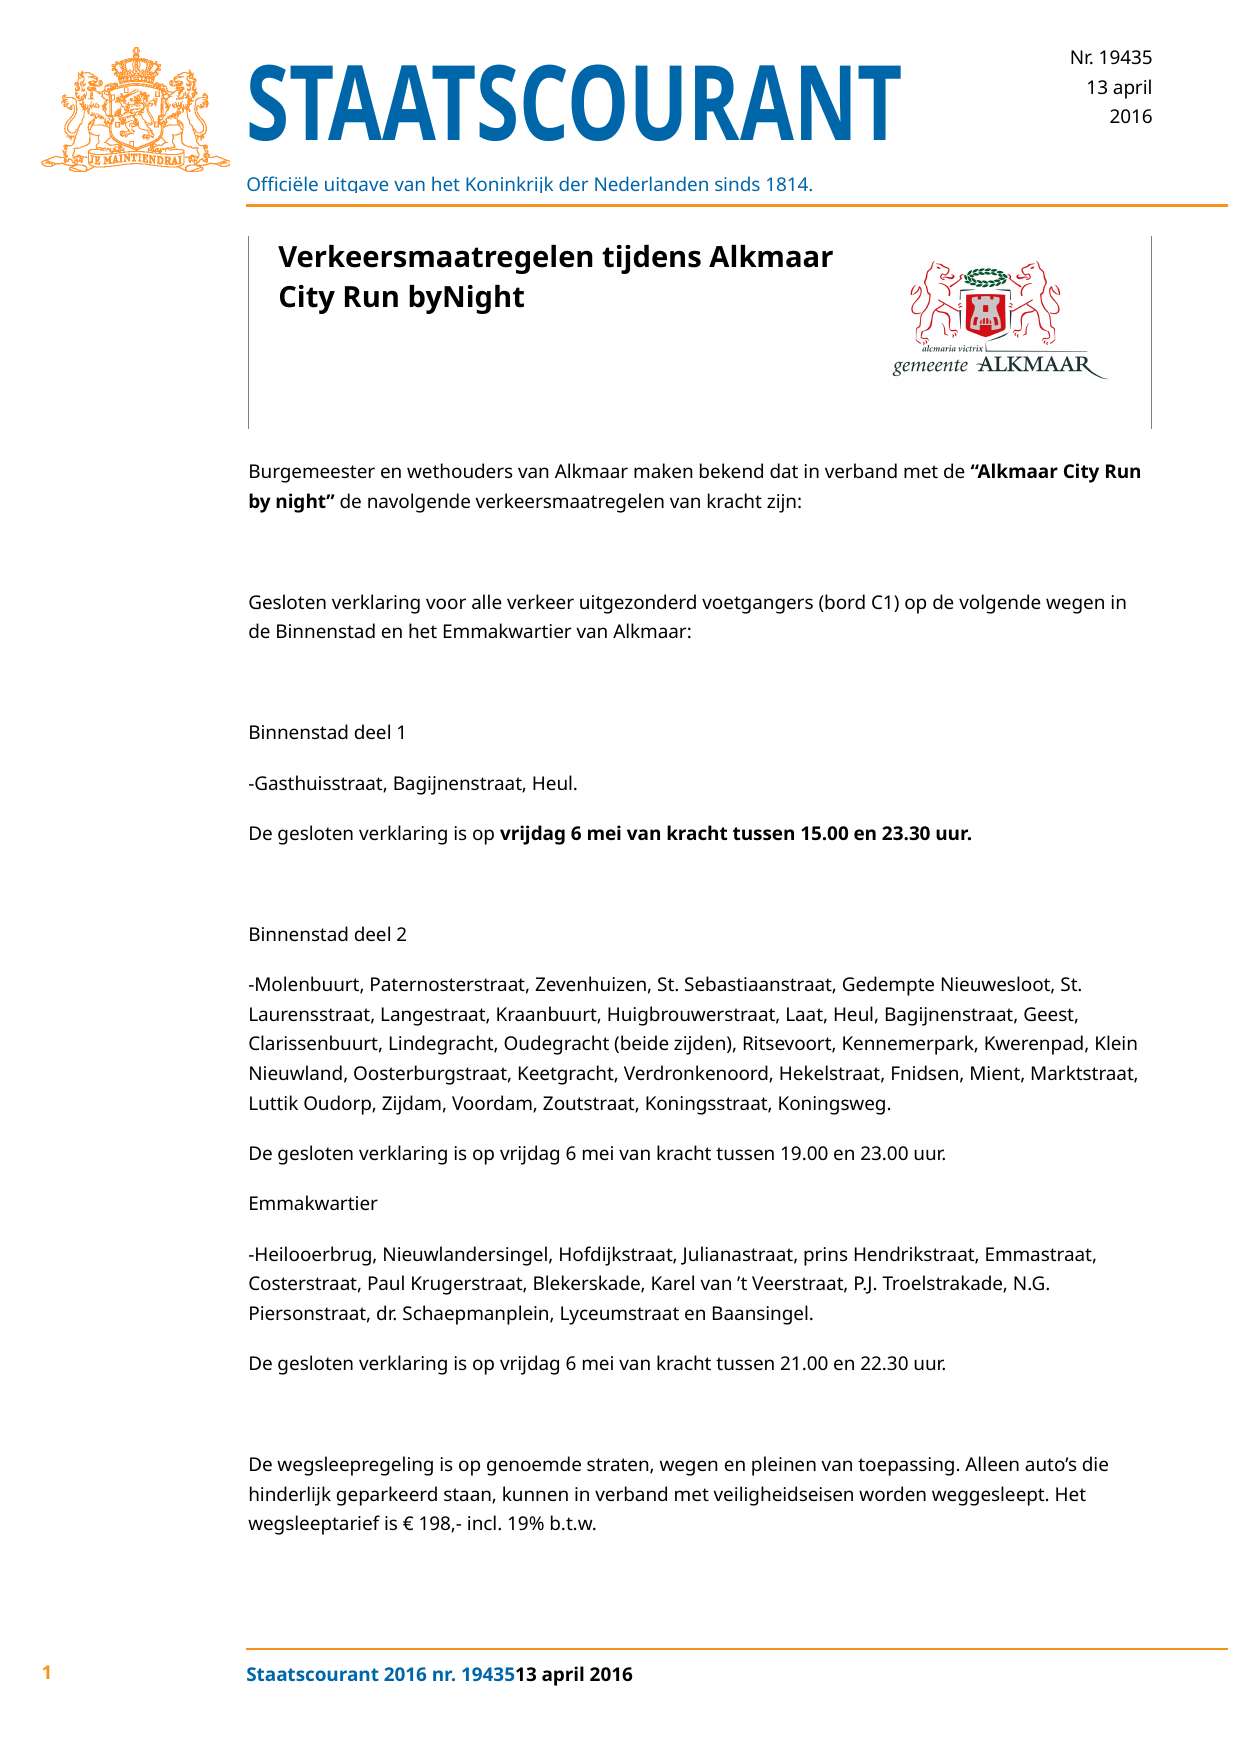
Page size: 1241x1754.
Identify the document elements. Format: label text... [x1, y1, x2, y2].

table_header Verkeersmaatregelen tijdens Alkmaar City Run byNight [249, 236, 850, 429]
text -Molenbuurt, Paternosterstraat, Zevenhuizen, St. Sebastiaanstraat, Gedempte Nieuwesloot, St. Laurensstraat, Langestraat, Kraanbuurt, Huigbrouwerstraat, Laat, Heul, Bagijnenstraat, Geest, Clarissenbuurt, Lindegracht, Oudegracht (beide zijden), Ritsevoort, Kennemerpark, Kwerenpad, Klein Nieuwland, Oosterburgstraat, Keetgracht, Verdronkenoord, Hekelstraat, Fnidsen, Mient, Marktstraat, Luttik Oudorp, Zijdam, Voordam, Zoutstraat, Koningsstraat, Koningsweg. [248, 971, 1152, 1116]
text Binnenstad deel 1 [248, 719, 1152, 745]
picture [882, 236, 1119, 404]
text De wegsleepregeling is op genoemde straten, wegen en pleinen van toepassing. Alleen auto’s die hinderlijk geparkeerd staan, kunnen in verband met veiligheidseisen worden weggesleept. Het wegsleeptarief is € 198,- incl. 19% b.t.w. [248, 1451, 1152, 1536]
text Burgemeester en wethouders van Alkmaar maken bekend dat in verband met de “Alkmaar City Run by night” de navolgende verkeersmaatregelen van kracht zijn: [248, 458, 1152, 514]
text -Gasthuisstraat, Bagijnenstraat, Heul. [248, 770, 1152, 796]
text -Heilooerbrug, Nieuwlandersingel, Hofdijkstraat, Julianastraat, prins Hendrikstraat, Emmastraat, Costerstraat, Paul Krugerstraat, Blekerskade, Karel van ’t Veerstraat, P.J. Troelstrakade, N.G. Piersonstraat, dr. Schaepmanplein, Lyceumstraat en Baansingel. [248, 1241, 1152, 1326]
text Binnenstad deel 2 [248, 921, 1152, 947]
text De gesloten verklaring is op vrijdag 6 mei van kracht tussen 19.00 en 23.00 uur. [248, 1140, 1152, 1166]
text De gesloten verklaring is op vrijdag 6 mei van kracht tussen 21.00 en 22.30 uur. [248, 1351, 1152, 1376]
text De gesloten verklaring is op vrijdag 6 mei van kracht tussen 15.00 en 23.30 uur. [248, 820, 1152, 846]
picture [41, 47, 231, 172]
table_header [850, 236, 1151, 429]
text Emmakwartier [248, 1191, 1152, 1216]
text Gesloten verklaring voor alle verkeer uitgezonderd voetgangers (bord C1) op de volgende wegen in de Binnenstad en het Emmakwartier van Alkmaar: [248, 589, 1152, 644]
